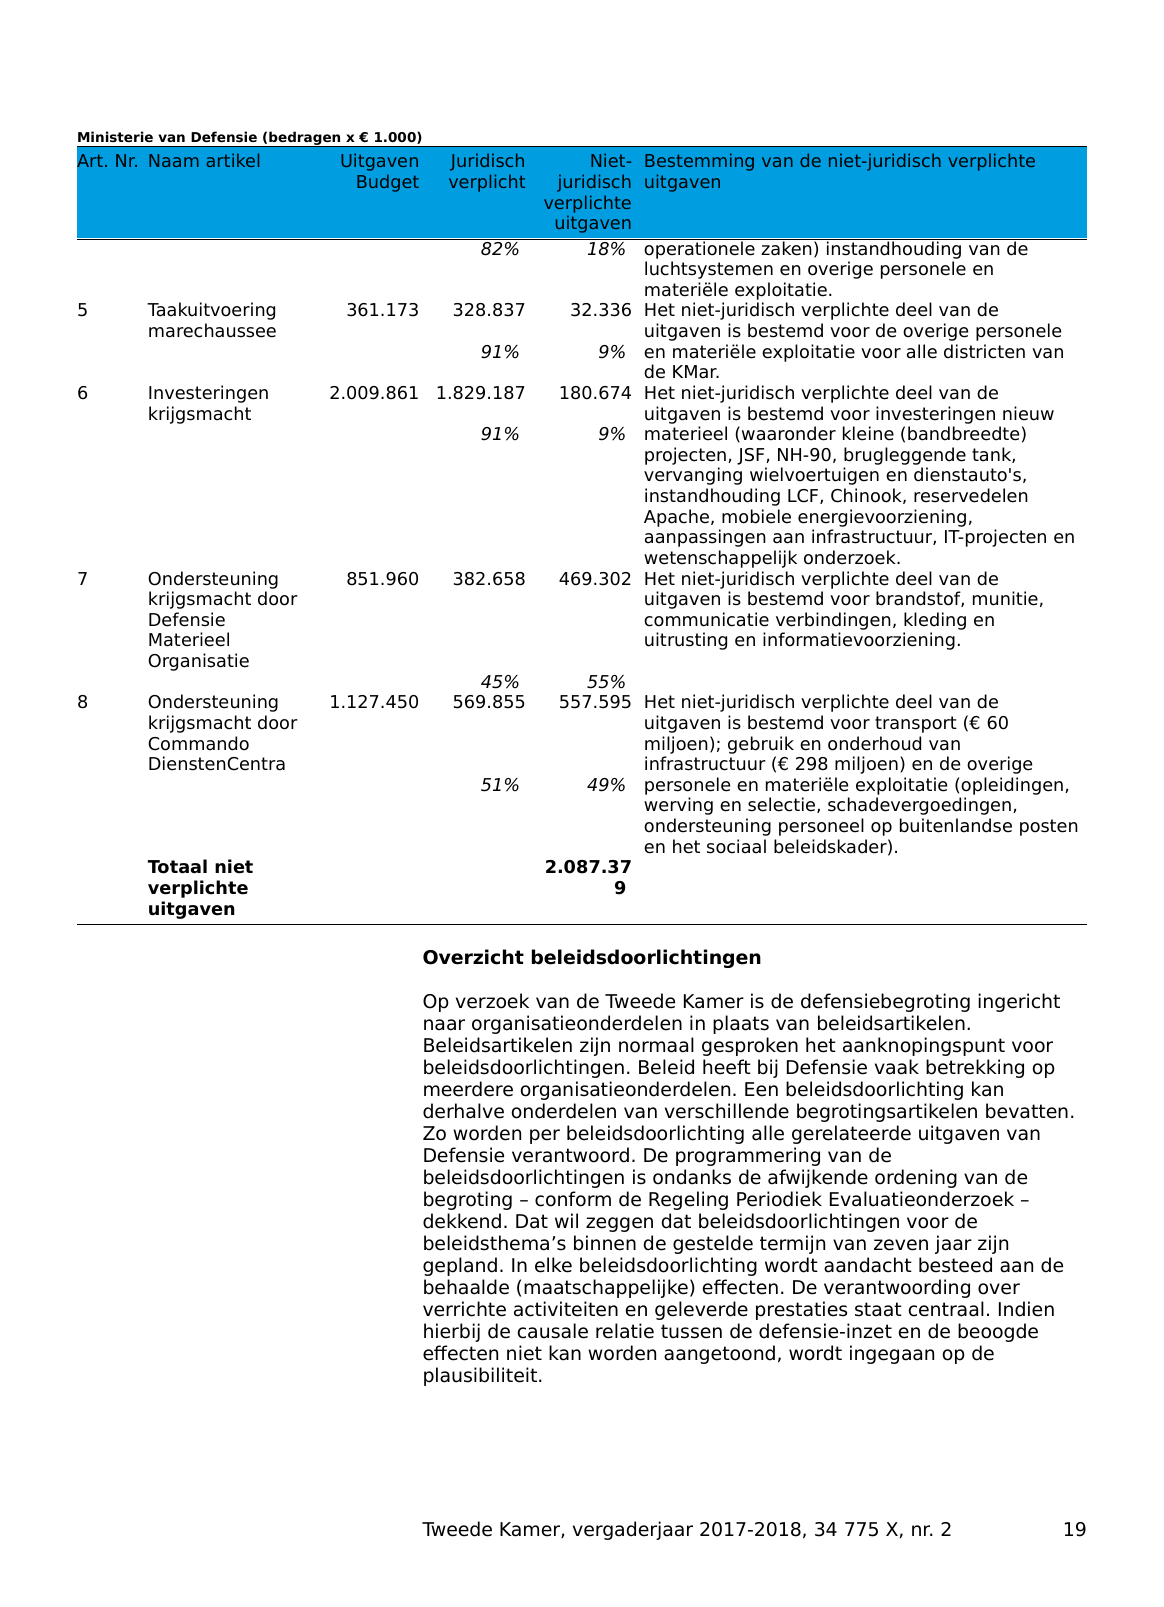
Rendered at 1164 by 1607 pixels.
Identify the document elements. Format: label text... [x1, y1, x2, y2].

table_cell [319, 672, 425, 692]
table_cell 2.087.379 [531, 857, 638, 924]
table_cell 5 [77, 300, 142, 342]
table_cell 82% [425, 240, 531, 300]
table_cell 51% [425, 775, 531, 857]
table_cell [319, 775, 425, 857]
table_cell [77, 775, 142, 857]
table_cell 2.009.861 [319, 383, 425, 424]
table_cell Het niet-juridisch verplichte deel van de uitgaven is bestemd voor transport (€ 60 miljoen); gebruik en onderhoud van infrastructuur (€ 298 miljoen) en de overige personele en materiële exploitatie (opleidingen, werving en selectie, schadevergoedingen, ondersteuning personeel op buitenlandse posten en het sociaal beleidskader). [638, 692, 1087, 857]
table_cell 328.837 [425, 300, 531, 342]
table_cell 49% [531, 775, 638, 857]
table_cell 6 [77, 383, 142, 424]
table_cell Ondersteuning krijgsmacht door Commando DienstenCentra [142, 692, 319, 775]
table_cell 45% [425, 672, 531, 692]
table_cell Niet-juridisch verplichte uitgaven [531, 147, 638, 238]
table_cell [142, 775, 319, 857]
table_cell [142, 240, 319, 300]
table_cell operationele zaken) instandhouding van de luchtsystemen en overige personele en materiële exploitatie. [638, 240, 1087, 300]
table_header Ministerie van Defensie (bedragen x € 1.000) [77, 130, 1087, 146]
table_cell [319, 424, 425, 568]
table_cell 18% [531, 240, 638, 300]
table_cell 469.302 [531, 569, 638, 672]
table_cell 1.829.187 [425, 383, 531, 424]
table_cell Taakuitvoering marechaussee [142, 300, 319, 342]
table_cell 557.595 [531, 692, 638, 775]
table_cell Uitgaven Budget [319, 147, 425, 238]
table_cell 9% [531, 424, 638, 568]
table_cell 7 [77, 569, 142, 672]
table_cell 180.674 [531, 383, 638, 424]
table_cell Juridisch verplicht [425, 147, 531, 238]
table_cell 91% [425, 342, 531, 383]
table_cell 8 [77, 692, 142, 775]
table_cell Bestemming van de niet-juridisch verplichte uitgaven [638, 147, 1087, 238]
table_cell Art. Nr. [77, 147, 142, 238]
table_cell 91% [425, 424, 531, 568]
table_cell 361.173 [319, 300, 425, 342]
text Op verzoek van de Tweede Kamer is de defensiebegroting ingericht naar organisatieonderdelen in plaats van beleidsartikelen. Beleidsartikelen zijn normaal gesproken het aanknopingspunt voor beleidsdoorlichtingen. Beleid heeft bij Defensie vaak betrekking op meerdere organisatieonderdelen. Een beleidsdoorlichting kan derhalve onderdelen van verschillende begrotingsartikelen bevatten. Zo worden per beleidsdoorlichting alle gerelateerde uitgaven van Defensie verantwoord. De programmering van de beleidsdoorlichtingen is ondanks de afwijkende ordening van de begroting – conform de Regeling Periodiek Evaluatieonderzoek – dekkend. Dat wil zeggen dat beleidsdoorlichtingen voor de beleidsthema’s binnen de gestelde termijn van zeven jaar zijn gepland. In elke beleidsdoorlichting wordt aandacht besteed aan de behaalde (maatschappelijke) effecten. De verantwoording over verrichte activiteiten en geleverde prestaties staat centraal. Indien hierbij de causale relatie tussen de defensie-inzet en de beoogde effecten niet kan worden aangetoond, wordt ingegaan op de plausibiliteit. [422, 991, 1087, 1387]
table_cell 382.658 [425, 569, 531, 672]
table_cell Totaal niet verplichte uitgaven [142, 857, 319, 924]
table_cell 1.127.450 [319, 692, 425, 775]
table_cell [319, 240, 425, 300]
table_cell [77, 240, 142, 300]
table_cell [77, 424, 142, 568]
table_cell [77, 342, 142, 383]
table_cell 55% [531, 672, 638, 692]
subtitle Overzicht beleidsdoorlichtingen [422, 947, 1087, 969]
table_cell 9% [531, 342, 638, 383]
table_cell [142, 342, 319, 383]
table_cell [319, 857, 425, 924]
table_cell Het niet-juridisch verplichte deel van de uitgaven is bestemd voor brandstof, munitie, communicatie verbindingen, kleding en uitrusting en informatievoorziening. [638, 569, 1087, 692]
table_cell [77, 857, 142, 924]
table_cell [425, 857, 531, 924]
table_cell 851.960 [319, 569, 425, 672]
table_cell Het niet-juridisch verplichte deel van de uitgaven is bestemd voor investeringen nieuw materieel (waaronder kleine (bandbreedte) projecten, JSF, NH-90, brugleggende tank, vervanging wielvoertuigen en dienstauto's, instandhouding LCF, Chinook, reservedelen Apache, mobiele energievoorziening, aanpassingen aan infrastructuur, IT-projecten en wetenschappelijk onderzoek. [638, 383, 1087, 568]
table_cell [142, 672, 319, 692]
table_cell [638, 857, 1087, 924]
table_cell Naam artikel [142, 147, 319, 238]
table_cell Investeringen krijgsmacht [142, 383, 319, 424]
table_cell [142, 424, 319, 568]
table_cell Het niet-juridisch verplichte deel van de uitgaven is bestemd voor de overige personele en materiële exploitatie voor alle districten van de KMar. [638, 300, 1087, 383]
table_cell [319, 342, 425, 383]
table_cell 32.336 [531, 300, 638, 342]
table_cell Ondersteuning krijgsmacht door Defensie Materieel Organisatie [142, 569, 319, 672]
table_cell 569.855 [425, 692, 531, 775]
table_cell [77, 672, 142, 692]
